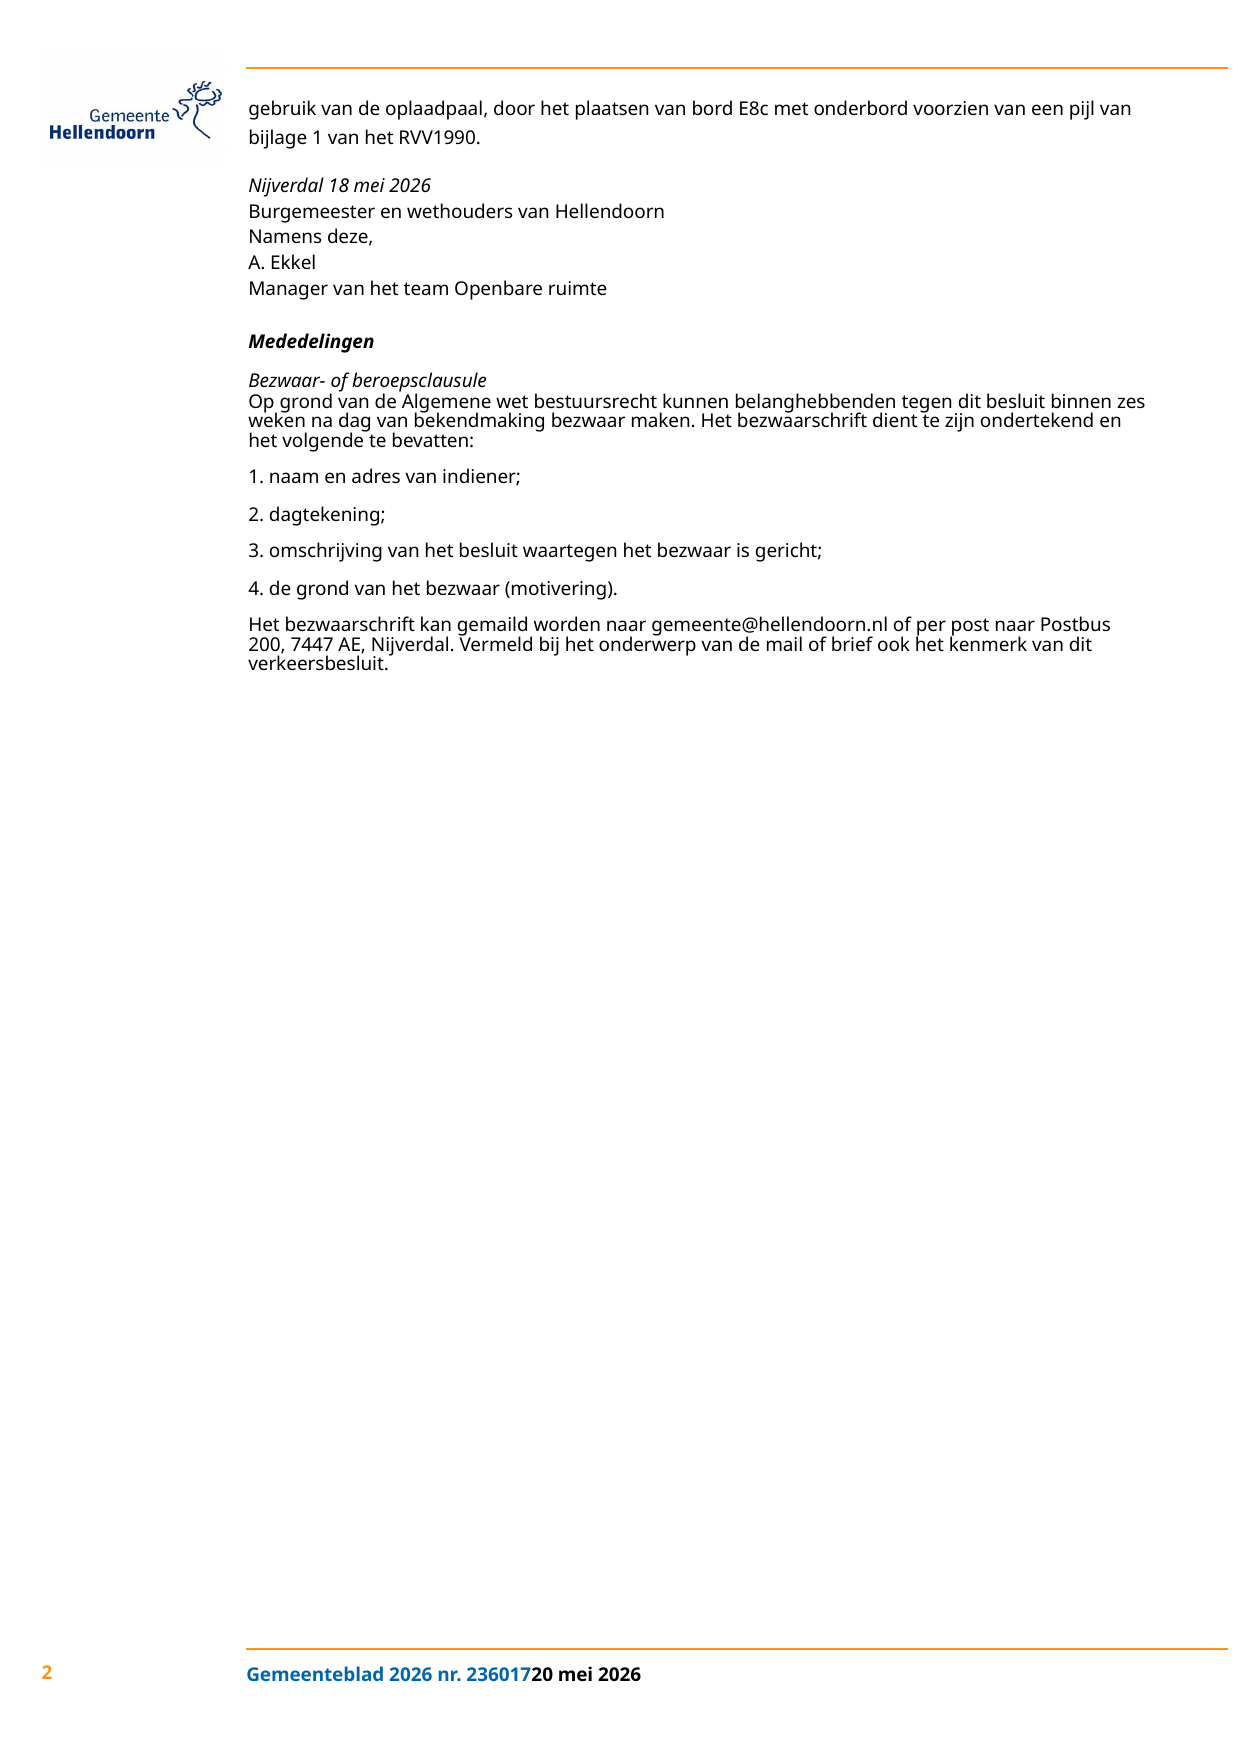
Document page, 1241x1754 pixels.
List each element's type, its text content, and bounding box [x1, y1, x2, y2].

text Het bezwaarschrift kan gemaild worden naar gemeente@hellendoorn.nl of per post naar Postbus 200, 7447 AE, Nijverdal. Vermeld bij het onderwerp van de mail of brief ook het kenmerk van dit verkeersbesluit. [248, 616, 1152, 674]
text Bezwaar- of beroepsclausule [248, 367, 1152, 393]
text 3. omschrijving van het besluit waartegen het bezwaar is gericht; [248, 542, 1152, 562]
text 1. naam en adres van indiener; [248, 468, 1152, 488]
text Mededelingen [248, 328, 1152, 354]
text Burgemeester en wethouders van Hellendoorn [248, 198, 1152, 224]
text Namens deze, [248, 224, 1152, 249]
text 2. dagtekening; [248, 506, 1152, 525]
text A. Ekkel [248, 249, 1152, 275]
text gebruik van de oplaadpaal, door het plaatsen van bord E8c met onderbord voorzien van een pijl van bijlage 1 van het RVV1990. [248, 95, 1152, 150]
text Op grond van de Algemene wet bestuursrecht kunnen belanghebbenden tegen dit besluit binnen zes weken na dag van bekendmaking bezwaar maken. Het bezwaarschrift dient te zijn ondertekend en het volgende te bevatten: [248, 393, 1152, 451]
text Nijverdal 18 mei 2026 [248, 172, 1152, 198]
text 4. de grond van het bezwaar (motivering). [248, 579, 1152, 599]
picture [41, 47, 231, 172]
text Manager van het team Openbare ruimte [248, 275, 1152, 301]
